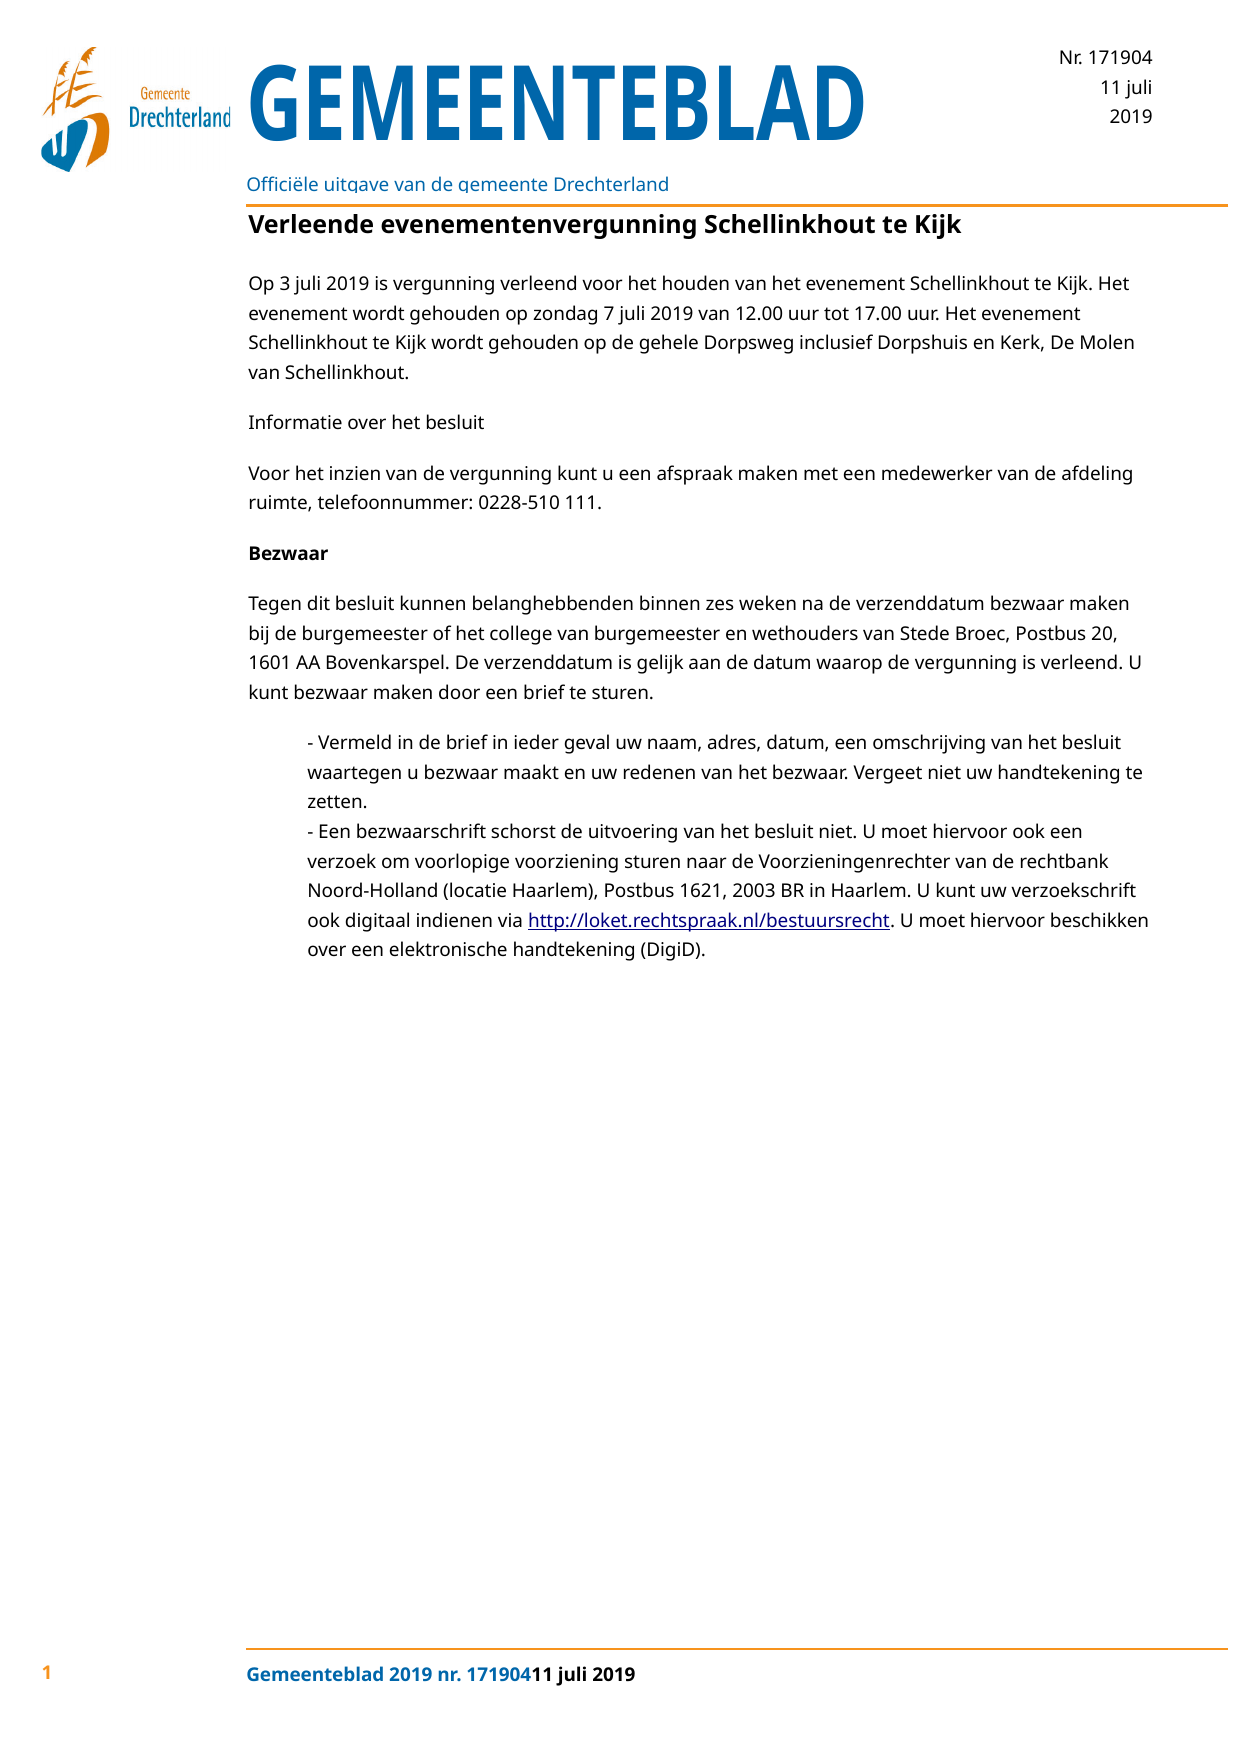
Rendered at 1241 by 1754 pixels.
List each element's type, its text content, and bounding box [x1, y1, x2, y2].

picture [41, 47, 231, 172]
text Tegen dit besluit kunnen belanghebbenden binnen zes weken na de verzenddatum bezwaar maken bij de burgemeester of het college van burgemeester en wethouders van Stede Broec, Postbus 20, 1601 AA Bovenkarspel. De verzenddatum is gelijk aan de datum waarop de vergunning is verleend. U kunt bezwaar maken door een brief te sturen. [248, 590, 1152, 705]
picture [41, 158, 64, 172]
list - Vermeld in de brief in ieder geval uw naam, adres, datum, een omschrijving van het besluit waartegen u bezwaar maakt en uw redenen van het bezwaar. Vergeet niet uw handtekening te zetten. [248, 729, 1152, 814]
text Verleende evenementenvergunning Schellinkhout te Kijk [248, 207, 1152, 241]
text Op 3 juli 2019 is vergunning verleend voor het houden van het evenement Schellinkhout te Kijk. Het evenement wordt gehouden op zondag 7 juli 2019 van 12.00 uur tot 17.00 uur. Het evenement Schellinkhout te Kijk wordt gehouden op de gehele Dorpsweg inclusief Dorpshuis en Kerk, De Molen van Schellinkhout. [248, 270, 1152, 385]
list - Een bezwaarschrift schorst de uitvoering van het besluit niet. U moet hiervoor ook een verzoek om voorlopige voorziening sturen naar de Voorzieningenrechter van de rechtbank Noord-Holland (locatie Haarlem), Postbus 1621, 2003 BR in Haarlem. U kunt uw verzoekschrift ook digitaal indienen via http://loket.rechtspraak.nl/bestuursrecht. U moet hiervoor beschikken over een elektronische handtekening (DigiD). [248, 818, 1152, 962]
text Bezwaar [248, 540, 1152, 566]
picture [226, 115, 231, 124]
text Informatie over het besluit [248, 409, 1152, 435]
text Voor het inzien van de vergunning kunt u een afspraak maken met een medewerker van de afdeling ruimte, telefoonnummer: 0228-510 111. [248, 460, 1152, 515]
